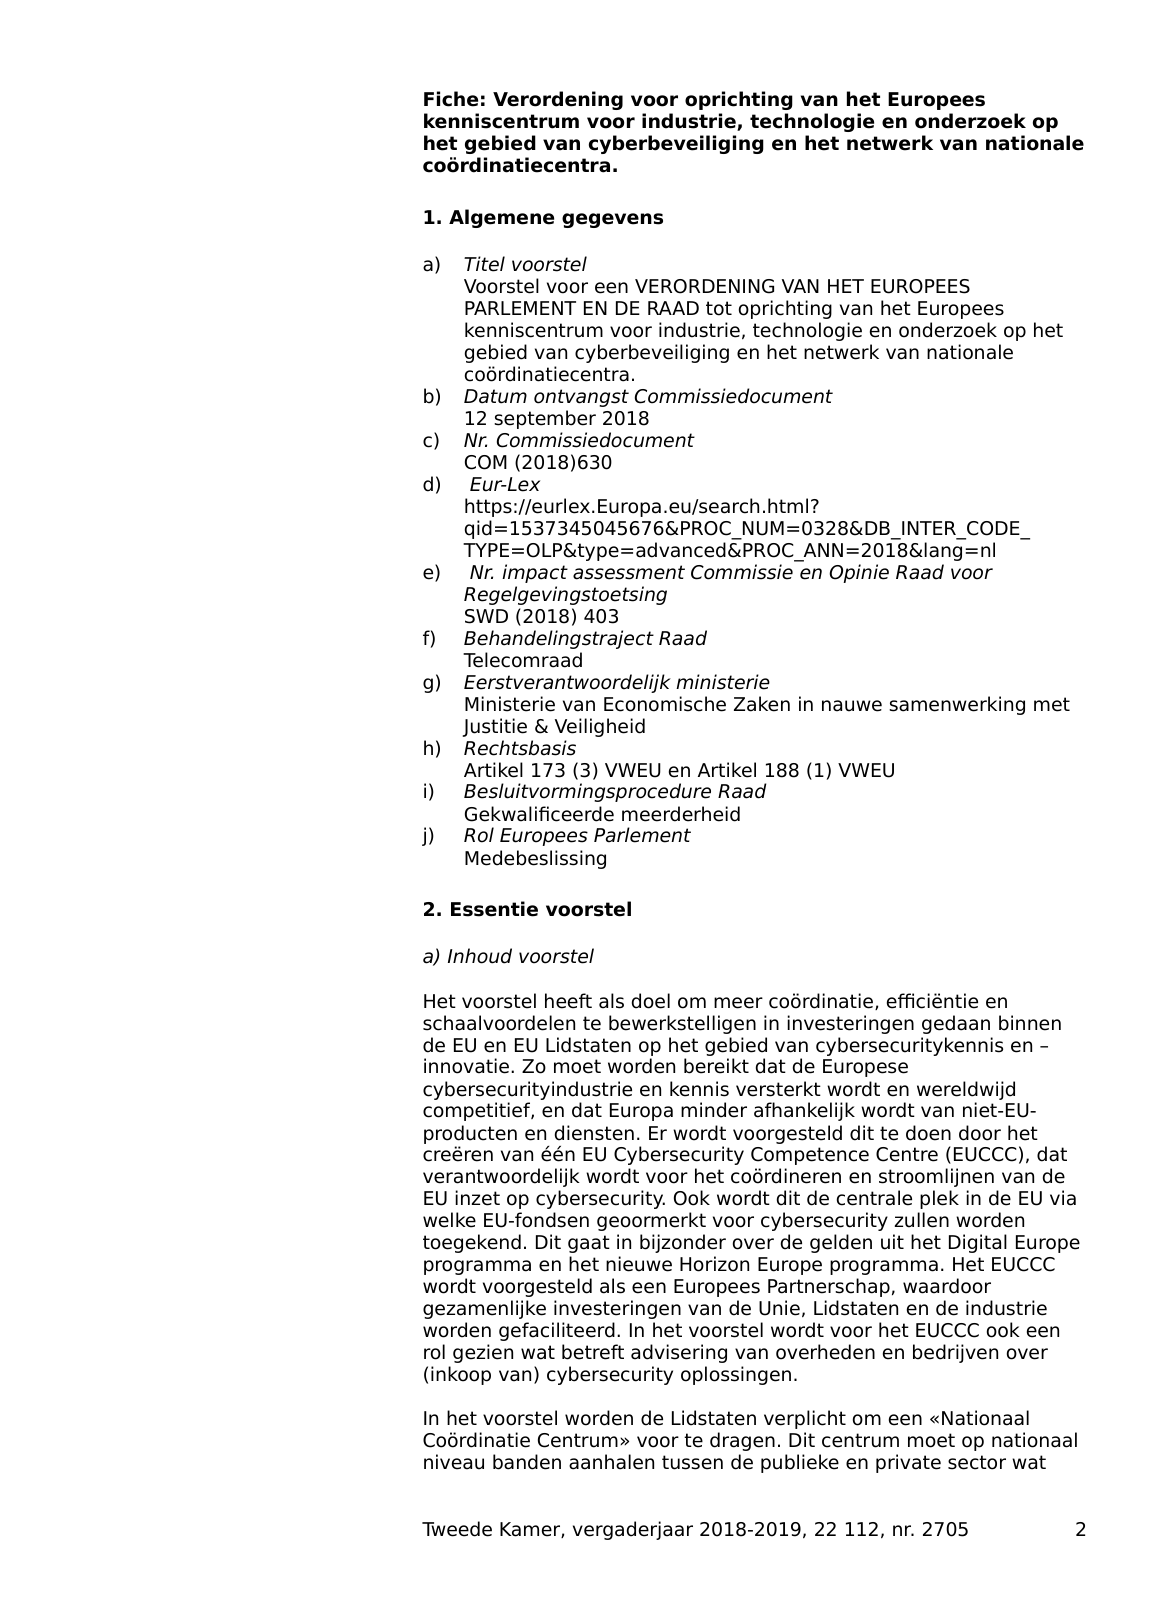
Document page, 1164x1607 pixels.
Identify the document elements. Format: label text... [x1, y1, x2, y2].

text Voorstel voor een VERORDENING VAN HET EUROPEES PARLEMENT EN DE RAAD tot oprichting van het Europees kenniscentrum voor industrie, technologie en onderzoek op het gebied van cyberbeveiliging en het netwerk van nationale coördinatiecentra. [464, 276, 1087, 386]
text Telecomraad [464, 649, 1087, 672]
text https://eurlex.Europa.eu/search.html?qid=1537345045676&PROC_NUM=0328&DB_INTER_CODE_ TYPE=OLP&type=advanced&PROC_ANN=2018&lang=nl [464, 496, 1087, 562]
text h) Rechtsbasis [422, 737, 1087, 759]
text g) Eerstverantwoordelijk ministerie [422, 672, 1087, 693]
subtitle Fiche: Verordening voor oprichting van het Europees kenniscentrum voor industrie, technologie en onderzoek op het gebied van cyberbeveiliging en het netwerk van nationale coördinatiecentra. [422, 89, 1087, 177]
text d) Eur-Lex [422, 474, 1087, 496]
subtitle 1. Algemene gegevens [422, 207, 1087, 229]
text i) Besluitvormingsprocedure Raad [422, 781, 1087, 803]
text Artikel 173 (3) VWEU en Artikel 188 (1) VWEU [464, 759, 1087, 781]
text j) Rol Europees Parlement [422, 825, 1087, 847]
text e) Nr. impact assessment Commissie en Opinie Raad voor Regelgevingstoetsing [422, 562, 1087, 606]
text b) Datum ontvangst Commissiedocument [422, 386, 1087, 408]
text a) Titel voorstel [422, 254, 1087, 276]
text Gekwalificeerde meerderheid [464, 803, 1087, 825]
text SWD (2018) 403 [464, 606, 1087, 628]
subtitle a) Inhoud voorstel [422, 946, 1087, 968]
text Het voorstel heeft als doel om meer coördinatie, efficiëntie en schaalvoordelen te bewerkstelligen in investeringen gedaan binnen de EU en EU Lidstaten op het gebied van cybersecuritykennis en – innovatie. Zo moet worden bereikt dat de Europese cybersecurityindustrie en kennis versterkt wordt en wereldwijd competitief, en dat Europa minder afhankelijk wordt van niet-EU-producten en diensten. Er wordt voorgesteld dit te doen door het creëren van één EU Cybersecurity Competence Centre (EUCCC), dat verantwoordelijk wordt voor het coördineren en stroomlijnen van de EU inzet op cybersecurity. Ook wordt dit de centrale plek in de EU via welke EU-fondsen geoormerkt voor cybersecurity zullen worden toegekend. Dit gaat in bijzonder over de gelden uit het Digital Europe programma en het nieuwe Horizon Europe programma. Het EUCCC wordt voorgesteld als een Europees Partnerschap, waardoor gezamenlijke investeringen van de Unie, Lidstaten en de industrie worden gefaciliteerd. In het voorstel wordt voor het EUCCC ook een rol gezien wat betreft advisering van overheden en bedrijven over (inkoop van) cybersecurity oplossingen. [422, 991, 1087, 1386]
subtitle 2. Essentie voorstel [422, 899, 1087, 921]
text Ministerie van Economische Zaken in nauwe samenwerking met Justitie & Veiligheid [464, 693, 1087, 737]
text f) Behandelingstraject Raad [422, 628, 1087, 649]
text 12 september 2018 [464, 408, 1087, 430]
text COM (2018)630 [464, 452, 1087, 474]
text c) Nr. Commissiedocument [422, 430, 1087, 452]
text Medebeslissing [464, 847, 1087, 869]
text In het voorstel worden de Lidstaten verplicht om een «Nationaal Coördinatie Centrum» voor te dragen. Dit centrum moet op nationaal niveau banden aanhalen tussen de publieke en private sector wat [422, 1408, 1087, 1474]
